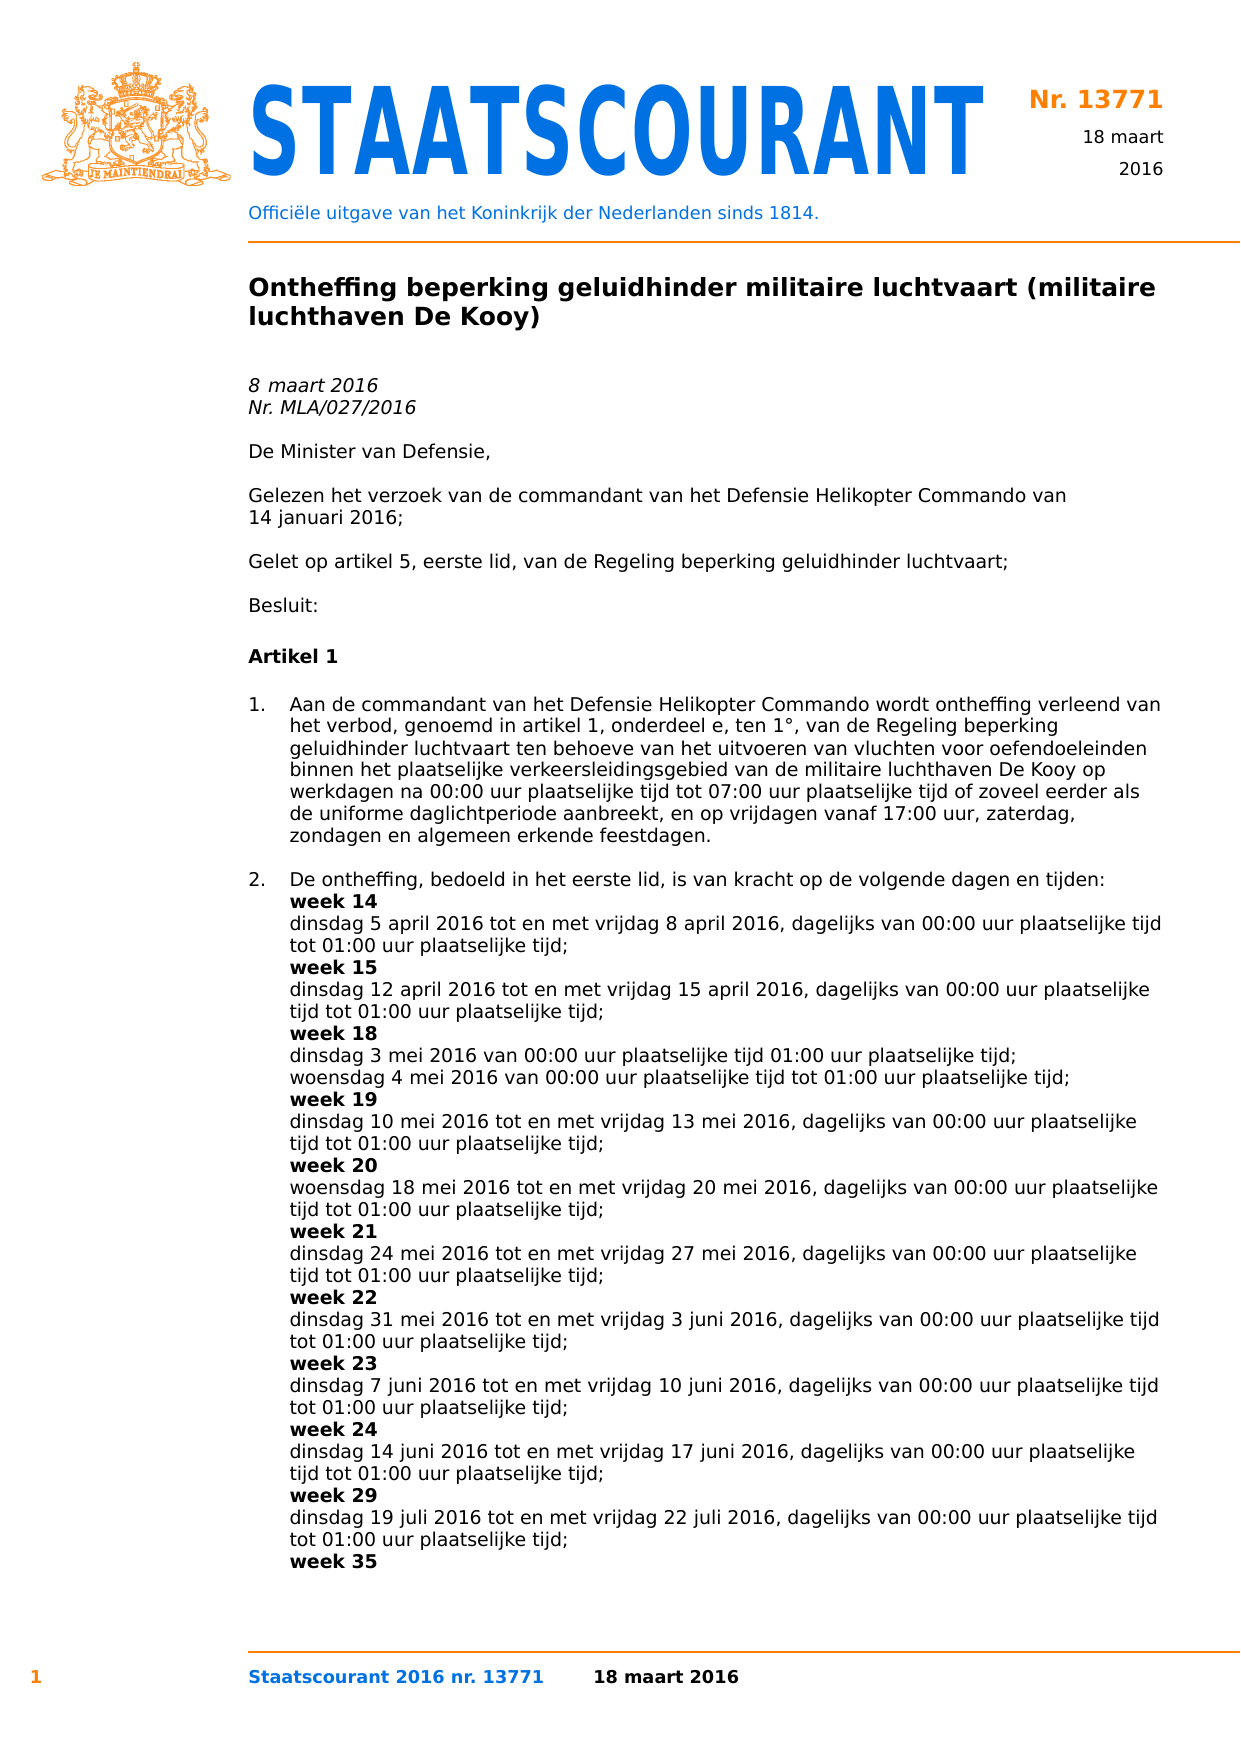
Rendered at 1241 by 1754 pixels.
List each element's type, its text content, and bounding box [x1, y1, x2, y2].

text dinsdag 14 juni 2016 tot en met vrijdag 17 juni 2016, dagelijks van 00:00 uur plaatselijke tijd tot 01:00 uur plaatselijke tijd; [289, 1441, 1163, 1484]
subtitle Artikel 1 [248, 646, 1163, 668]
text dinsdag 19 juli 2016 tot en met vrijdag 22 juli 2016, dagelijks van 00:00 uur plaatselijke tijd tot 01:00 uur plaatselijke tijd; [289, 1507, 1163, 1551]
text Besluit: [248, 594, 1163, 616]
text Gelet op artikel 5, eerste lid, van de Regeling beperking geluidhinder luchtvaart; [248, 551, 1163, 573]
table_cell Officiële uitgave van het Koninkrijk der Nederlanden sinds 1814. [248, 203, 1240, 241]
text 1. Aan de commandant van het Defensie Helikopter Commando wordt ontheffing verleend van het verbod, genoemd in artikel 1, onderdeel e, ten 1°, van de Regeling beperking geluidhinder luchtvaart ten behoeve van het uitvoeren van vluchten voor oefendoeleinden binnen het plaatselijke verkeersleidingsgebied van de militaire luchthaven De Kooy op werkdagen na 00:00 uur plaatselijke tijd tot 07:00 uur plaatselijke tijd of zoveel eerder als de uniforme daglichtperiode aanbreekt, en op vrijdagen vanaf 17:00 uur, zaterdag, zondagen en algemeen erkende feestdagen. [248, 693, 1163, 847]
text dinsdag 3 mei 2016 van 00:00 uur plaatselijke tijd 01:00 uur plaatselijke tijd; [289, 1045, 1163, 1067]
text dinsdag 10 mei 2016 tot en met vrijdag 13 mei 2016, dagelijks van 00:00 uur plaatselijke tijd tot 01:00 uur plaatselijke tijd; [289, 1111, 1163, 1155]
text dinsdag 31 mei 2016 tot en met vrijdag 3 juni 2016, dagelijks van 00:00 uur plaatselijke tijd tot 01:00 uur plaatselijke tijd; [289, 1309, 1163, 1353]
text week 14 [289, 891, 1163, 913]
text dinsdag 24 mei 2016 tot en met vrijdag 27 mei 2016, dagelijks van 00:00 uur plaatselijke tijd tot 01:00 uur plaatselijke tijd; [289, 1243, 1163, 1287]
table_header [25, 62, 248, 241]
text week 21 [289, 1221, 1163, 1243]
text De Minister van Defensie, [248, 441, 1163, 463]
text week 23 [289, 1353, 1163, 1375]
text week 24 [289, 1419, 1163, 1441]
text week 19 [289, 1089, 1163, 1111]
text Gelezen het verzoek van de commandant van het Defensie Helikopter Commando van 14 januari 2016; [248, 485, 1163, 529]
table_cell 2016 [998, 153, 1240, 203]
text Nr. MLA/027/2016 [248, 397, 1163, 419]
text week 18 [289, 1023, 1163, 1045]
picture [41, 62, 231, 186]
text week 35 [289, 1551, 1163, 1572]
text 8 maart 2016 [248, 375, 1163, 397]
text week 20 [289, 1155, 1163, 1177]
text dinsdag 5 april 2016 tot en met vrijdag 8 april 2016, dagelijks van 00:00 uur plaatselijke tijd tot 01:00 uur plaatselijke tijd; [289, 913, 1163, 957]
subtitle Ontheffing beperking geluidhinder militaire luchtvaart (militaire luchthaven De Kooy) [248, 273, 1163, 331]
text woensdag 4 mei 2016 van 00:00 uur plaatselijke tijd tot 01:00 uur plaatselijke tijd; [289, 1067, 1163, 1089]
text dinsdag 12 april 2016 tot en met vrijdag 15 april 2016, dagelijks van 00:00 uur plaatselijke tijd tot 01:00 uur plaatselijke tijd; [289, 979, 1163, 1023]
text 2. De ontheffing, bedoeld in het eerste lid, is van kracht op de volgende dagen en tijden: [248, 869, 1163, 891]
text woensdag 18 mei 2016 tot en met vrijdag 20 mei 2016, dagelijks van 00:00 uur plaatselijke tijd tot 01:00 uur plaatselijke tijd; [289, 1177, 1163, 1221]
table_header STAATSCOURANT [248, 62, 998, 203]
text week 15 [289, 957, 1163, 979]
table_cell 18 maart [998, 121, 1240, 153]
text week 29 [289, 1484, 1163, 1507]
text dinsdag 7 juni 2016 tot en met vrijdag 10 juni 2016, dagelijks van 00:00 uur plaatselijke tijd tot 01:00 uur plaatselijke tijd; [289, 1375, 1163, 1419]
table_header Nr. 13771 [998, 62, 1240, 121]
text week 22 [289, 1287, 1163, 1309]
